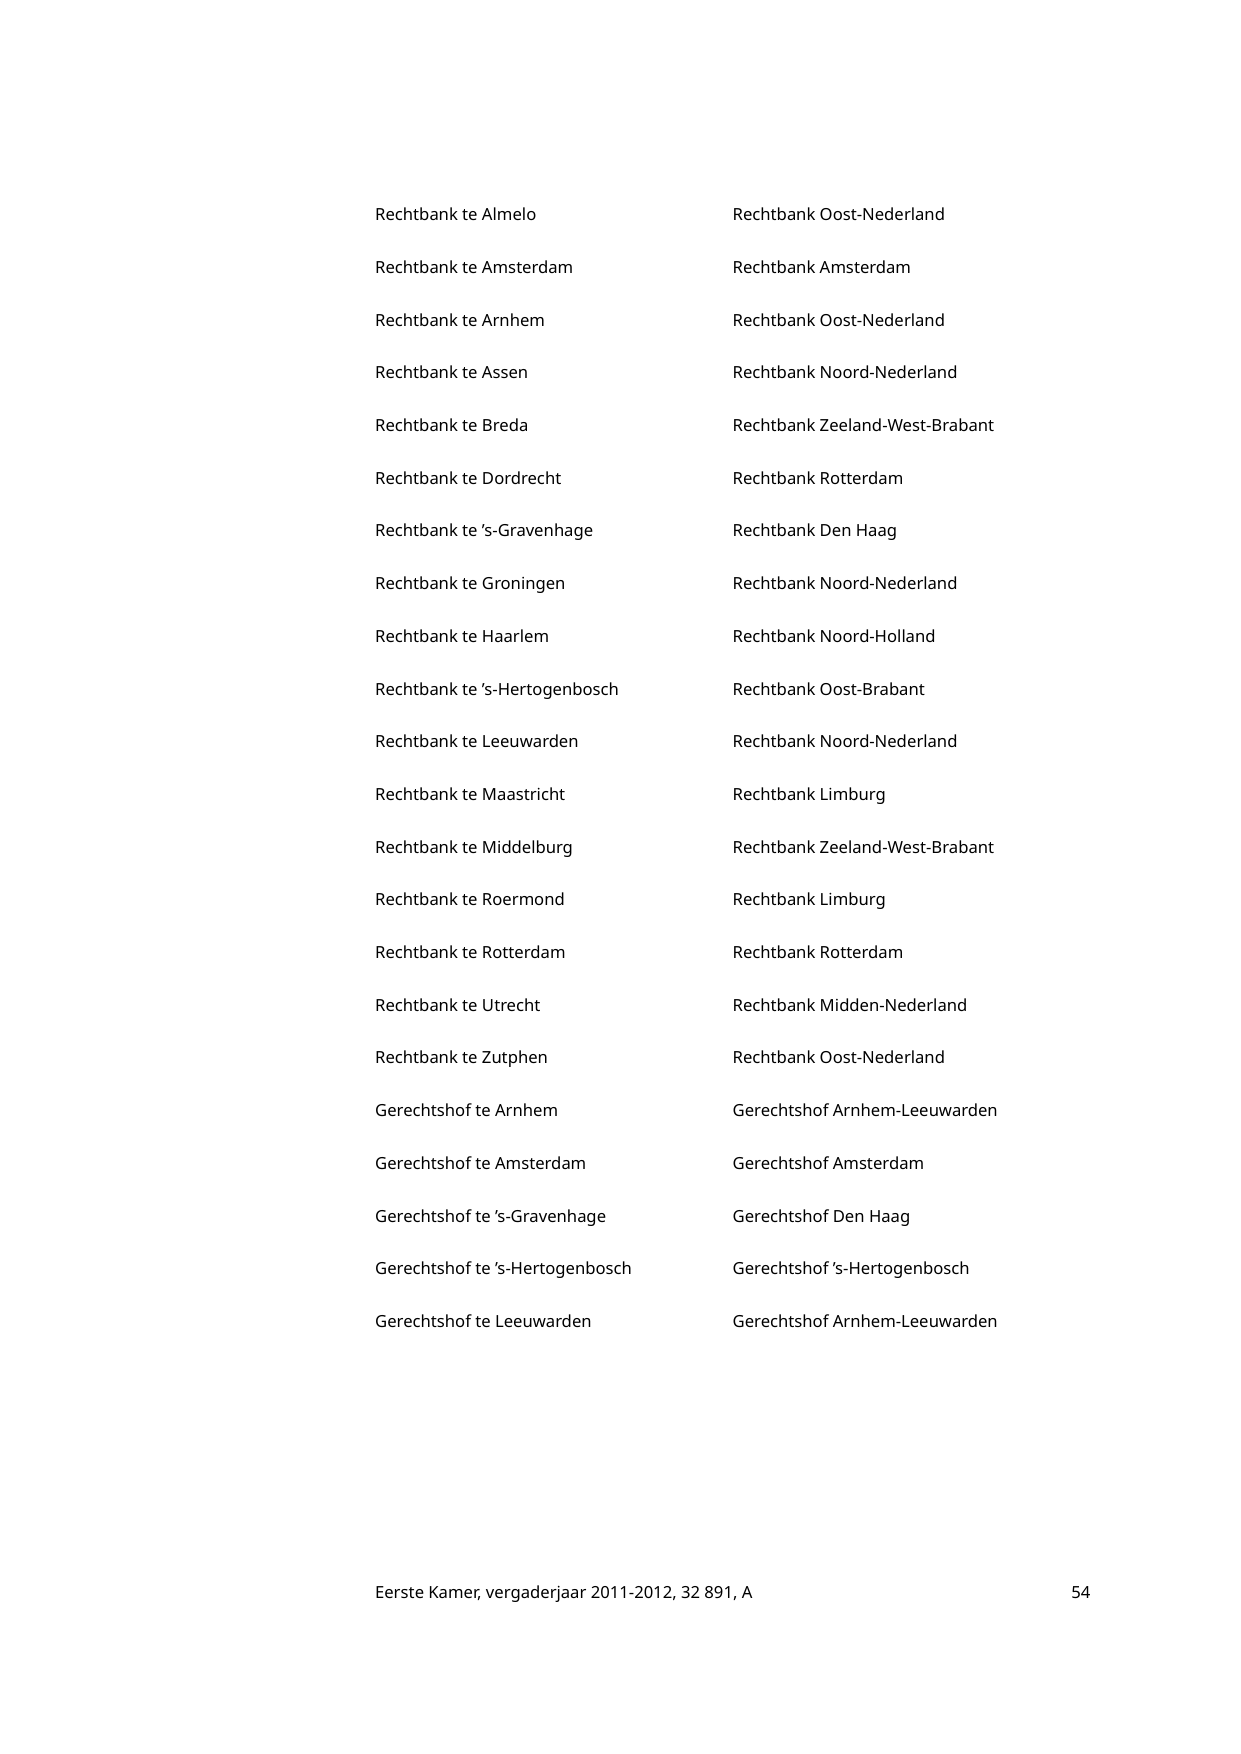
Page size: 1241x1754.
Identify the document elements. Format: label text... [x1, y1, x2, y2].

table_cell Rechtbank Noord-Nederland [733, 361, 1090, 413]
table_cell Rechtbank te Dordrecht [375, 466, 732, 519]
table_cell Rechtbank te Haarlem [375, 624, 732, 677]
table_cell Gerechtshof te ’s-Hertogenbosch [375, 1257, 732, 1309]
table_cell Rechtbank te ’s-Hertogenbosch [375, 677, 732, 730]
table_cell Rechtbank Oost-Nederland [733, 308, 1090, 361]
table_cell Rechtbank Zeeland-West-Brabant [733, 414, 1090, 466]
table_cell Rechtbank te Breda [375, 414, 732, 466]
table_cell Rechtbank te Almelo [375, 203, 732, 255]
table_cell Rechtbank te Utrecht [375, 993, 732, 1046]
table_cell Rechtbank te Assen [375, 361, 732, 413]
table_cell Rechtbank te Amsterdam [375, 255, 732, 308]
table_header [733, 150, 1090, 203]
table_cell Gerechtshof te ’s-Gravenhage [375, 1204, 732, 1257]
table_cell Gerechtshof Arnhem-Leeuwarden [733, 1099, 1090, 1151]
table_cell Rechtbank Midden-Nederland [733, 993, 1090, 1046]
table_cell Gerechtshof Den Haag [733, 1204, 1090, 1257]
table_cell Gerechtshof Arnhem-Leeuwarden [733, 1310, 1090, 1362]
table_cell Rechtbank te Arnhem [375, 308, 732, 361]
table_cell Rechtbank Rotterdam [733, 941, 1090, 993]
table_cell Gerechtshof te Leeuwarden [375, 1310, 732, 1362]
table_cell Rechtbank Oost-Nederland [733, 203, 1090, 255]
table_cell Rechtbank te Leeuwarden [375, 730, 732, 782]
table_cell Rechtbank Limburg [733, 888, 1090, 941]
table_cell Rechtbank Rotterdam [733, 466, 1090, 519]
table_cell Gerechtshof ’s-Hertogenbosch [733, 1257, 1090, 1309]
table_cell Rechtbank Noord-Holland [733, 624, 1090, 677]
table_cell Rechtbank te Maastricht [375, 783, 732, 835]
table_cell Rechtbank Oost-Brabant [733, 677, 1090, 730]
table_cell Rechtbank Noord-Nederland [733, 730, 1090, 782]
table_cell Rechtbank Limburg [733, 783, 1090, 835]
table_cell Rechtbank Noord-Nederland [733, 572, 1090, 624]
table_cell Rechtbank te Zutphen [375, 1046, 732, 1099]
table_cell Rechtbank te ’s-Gravenhage [375, 519, 732, 572]
table_cell Rechtbank Amsterdam [733, 255, 1090, 308]
table_cell Rechtbank Oost-Nederland [733, 1046, 1090, 1099]
table_cell Rechtbank te Rotterdam [375, 941, 732, 993]
table_cell Gerechtshof Amsterdam [733, 1151, 1090, 1204]
table_cell Rechtbank Den Haag [733, 519, 1090, 572]
table_cell Gerechtshof te Amsterdam [375, 1151, 732, 1204]
table_cell Rechtbank te Groningen [375, 572, 732, 624]
table_cell Gerechtshof te Arnhem [375, 1099, 732, 1151]
table_cell Rechtbank te Middelburg [375, 835, 732, 888]
table_cell Rechtbank te Roermond [375, 888, 732, 941]
table_header [375, 150, 732, 203]
table_cell Rechtbank Zeeland-West-Brabant [733, 835, 1090, 888]
